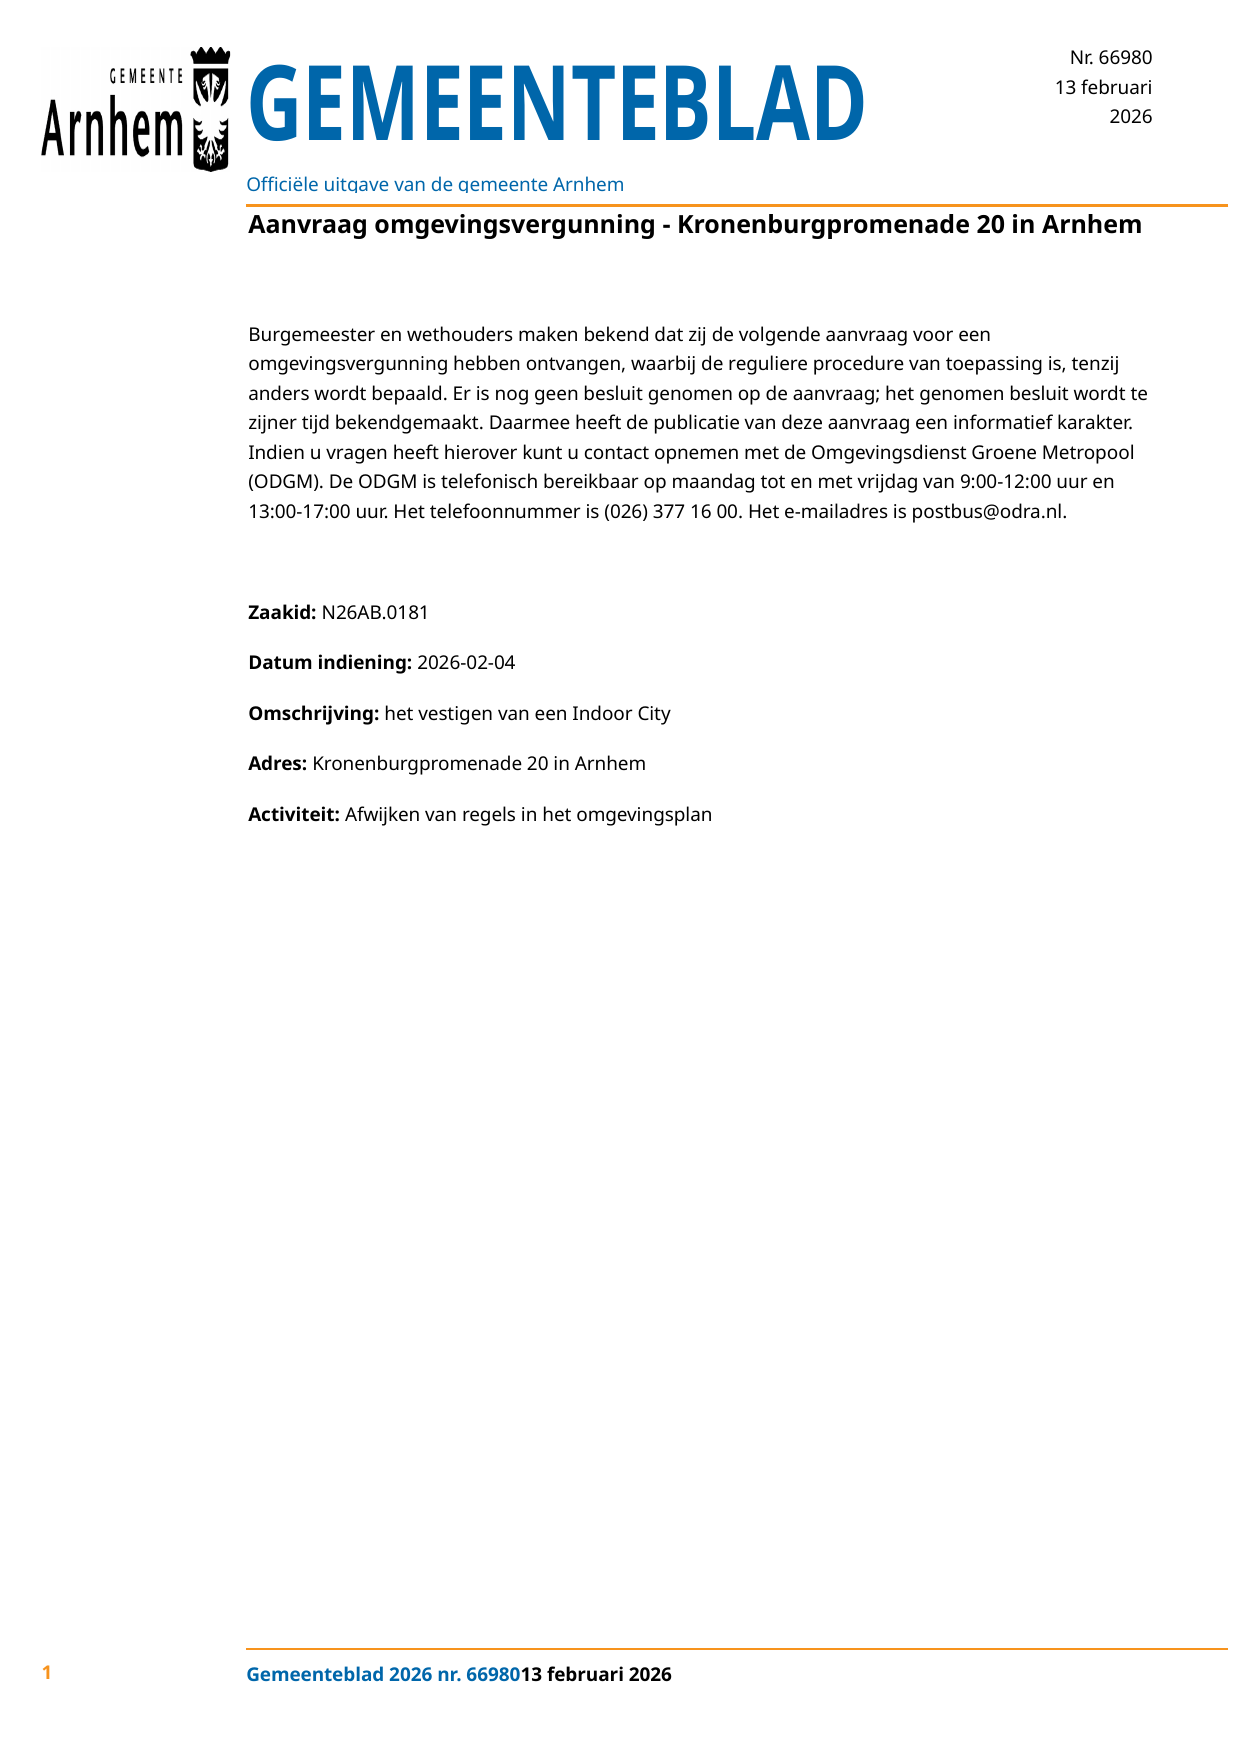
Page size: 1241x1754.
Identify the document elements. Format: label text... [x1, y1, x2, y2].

text Zaakid: N26AB.0181 [248, 599, 1152, 625]
text Burgemeester en wethouders maken bekend dat zij de volgende aanvraag voor een omgevingsvergunning hebben ontvangen, waarbij de reguliere procedure van toepassing is, tenzij anders wordt bepaald. Er is nog geen besluit genomen op de aanvraag; het genomen besluit wordt te zijner tijd bekendgemaakt. Daarmee heeft de publicatie van deze aanvraag een informatief karakter. Indien u vragen heeft hierover kunt u contact opnemen met de Omgevingsdienst Groene Metropool (ODGM). De ODGM is telefonisch bereikbaar op maandag tot en met vrijdag van 9:00-12:00 uur en 13:00-17:00 uur. Het telefoonnummer is (026) 377 16 00. Het e-mailadres is postbus@odra.nl. [248, 321, 1152, 524]
text Omschrijving: het vestigen van een Indoor City [248, 700, 1152, 726]
text Aanvraag omgevingsvergunning - Kronenburgpromenade 20 in Arnhem [248, 207, 1152, 241]
text Activiteit: Afwijken van regels in het omgevingsplan [248, 801, 1152, 826]
text Datum indiening: 2026-02-04 [248, 649, 1152, 675]
text Adres: Kronenburgpromenade 20 in Arnhem [248, 750, 1152, 776]
picture [41, 47, 231, 172]
